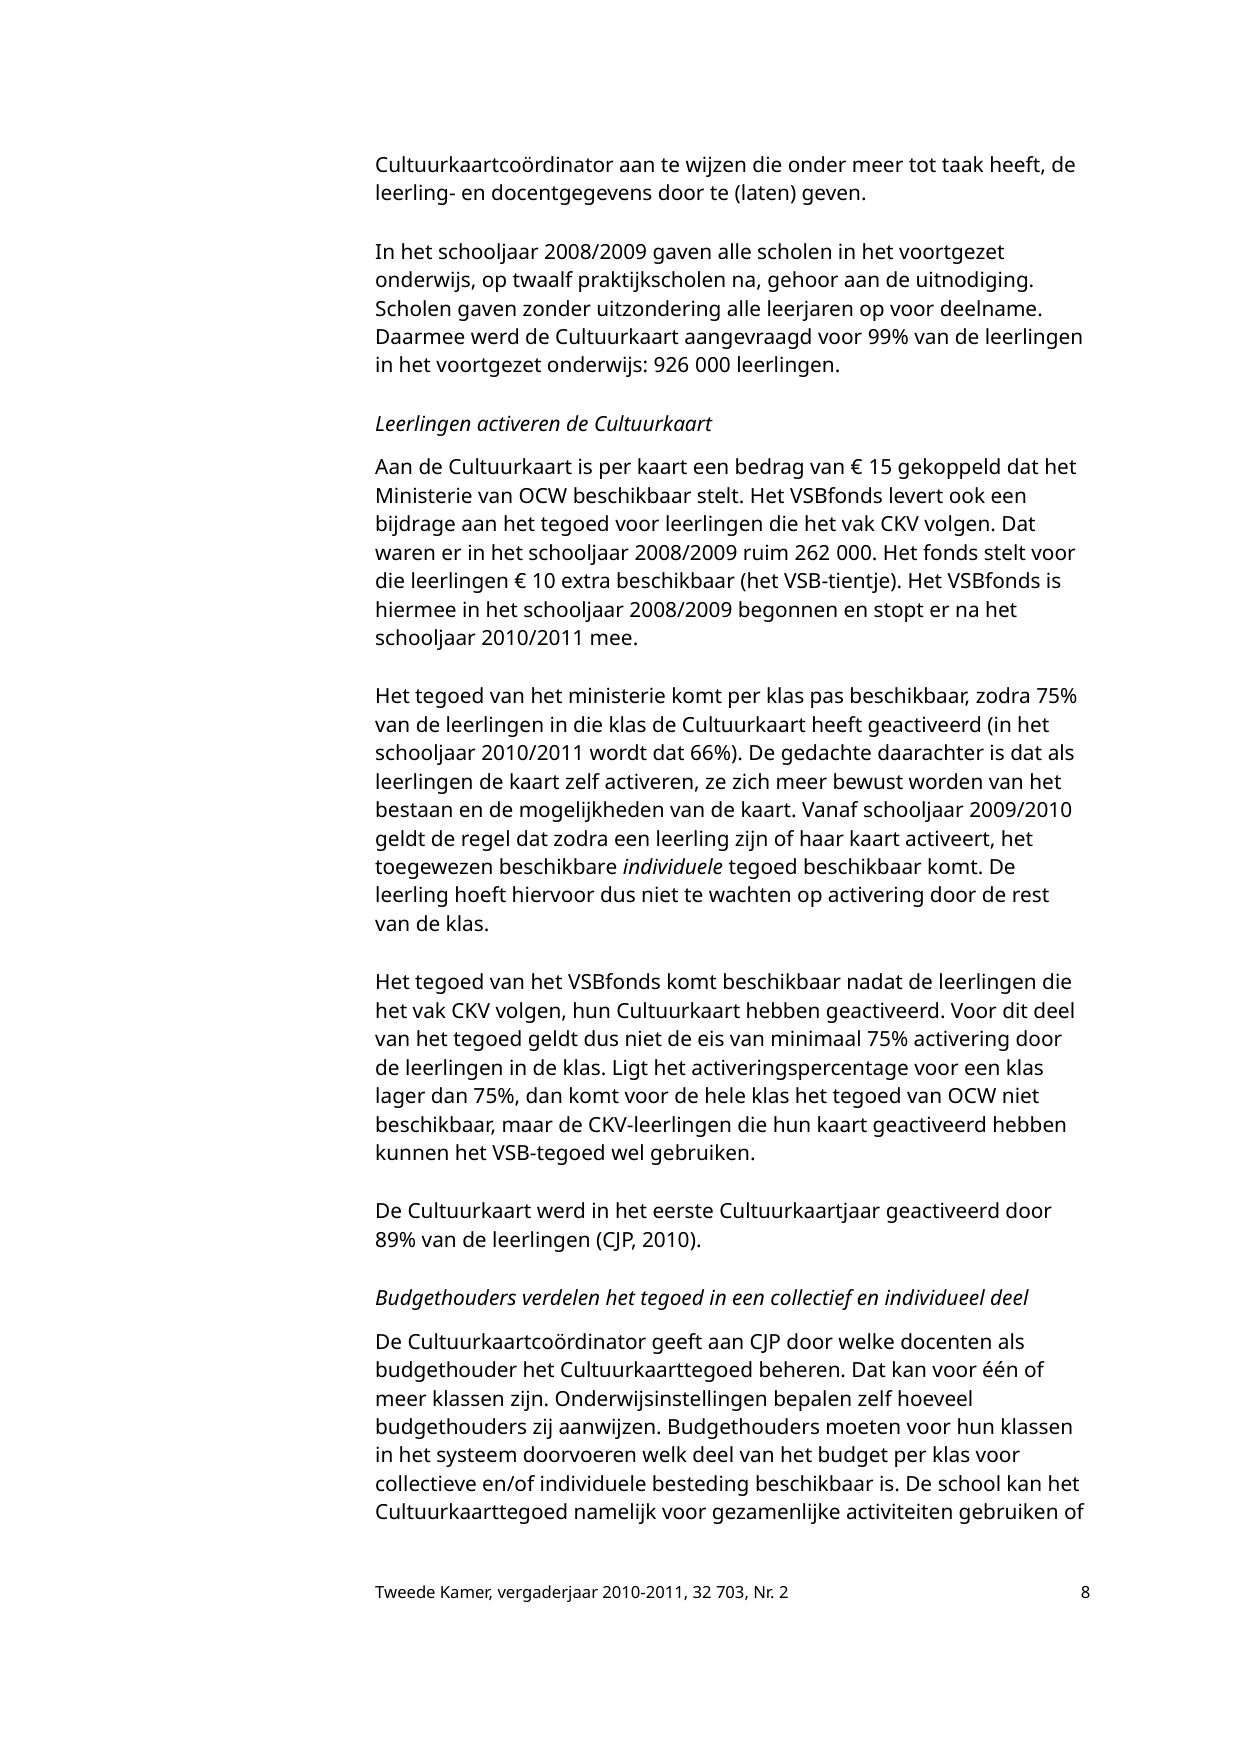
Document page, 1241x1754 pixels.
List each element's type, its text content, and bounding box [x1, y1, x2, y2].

text De Cultuurkaart werd in het eerste Cultuurkaartjaar geactiveerd door 89% van de leerlingen (CJP, 2010). [375, 1197, 1090, 1253]
text Het tegoed van het VSBfonds komt beschikbaar nadat de leerlingen die het vak CKV volgen, hun Cultuurkaart hebben geactiveerd. Voor dit deel van het tegoed geldt dus niet de eis van minimaal 75% activering door de leerlingen in de klas. Ligt het activeringspercentage voor een klas lager dan 75%, dan komt voor de hele klas het tegoed van OCW niet beschikbaar, maar de CKV-leerlingen die hun kaart geactiveerd hebben kunnen het VSB-tegoed wel gebruiken. [375, 967, 1090, 1167]
text Het tegoed van het ministerie komt per klas pas beschikbaar, zodra 75% van de leerlingen in die klas de Cultuurkaart heeft geactiveerd (in het schooljaar 2010/2011 wordt dat 66%). De gedachte daarachter is dat als leerlingen de kaart zelf activeren, ze zich meer bewust worden van het bestaan en de mogelijkheden van de kaart. Vanaf schooljaar 2009/2010 geldt de regel dat zodra een leerling zijn of haar kaart activeert, het toegewezen beschikbare individuele tegoed beschikbaar komt. De leerling hoeft hiervoor dus niet te wachten op activering door de rest van de klas. [375, 682, 1090, 937]
text Cultuurkaartcoördinator aan te wijzen die onder meer tot taak heeft, de leerling- en docentgegevens door te (laten) geven. [375, 150, 1090, 207]
text Budgethouders verdelen het tegoed in een collectief en individueel deel [375, 1283, 1090, 1312]
text Leerlingen activeren de Cultuurkaart [375, 409, 1090, 437]
text De Cultuurkaartcoördinator geeft aan CJP door welke docenten als budgethouder het Cultuurkaarttegoed beheren. Dat kan voor één of meer klassen zijn. Onderwijsinstellingen bepalen zelf hoeveel budgethouders zij aanwijzen. Budgethouders moeten voor hun klassen in het systeem doorvoeren welk deel van het budget per klas voor collectieve en/of individuele besteding beschikbaar is. De school kan het Cultuurkaarttegoed namelijk voor gezamenlijke activiteiten gebruiken of [375, 1327, 1090, 1526]
text In het schooljaar 2008/2009 gaven alle scholen in het voortgezet onderwijs, op twaalf praktijkscholen na, gehoor aan de uitnodiging. Scholen gaven zonder uitzondering alle leerjaren op voor deelname. Daarmee werd de Cultuurkaart aangevraagd voor 99% van de leerlingen in het voortgezet onderwijs: 926 000 leerlingen. [375, 237, 1090, 379]
text Aan de Cultuurkaart is per kaart een bedrag van € 15 gekoppeld dat het Ministerie van OCW beschikbaar stelt. Het VSBfonds levert ook een bijdrage aan het tegoed voor leerlingen die het vak CKV volgen. Dat waren er in het schooljaar 2008/2009 ruim 262 000. Het fonds stelt voor die leerlingen € 10 extra beschikbaar (het VSB-tientje). Het VSBfonds is hiermee in het schooljaar 2008/2009 begonnen en stopt er na het schooljaar 2010/2011 mee. [375, 452, 1090, 652]
